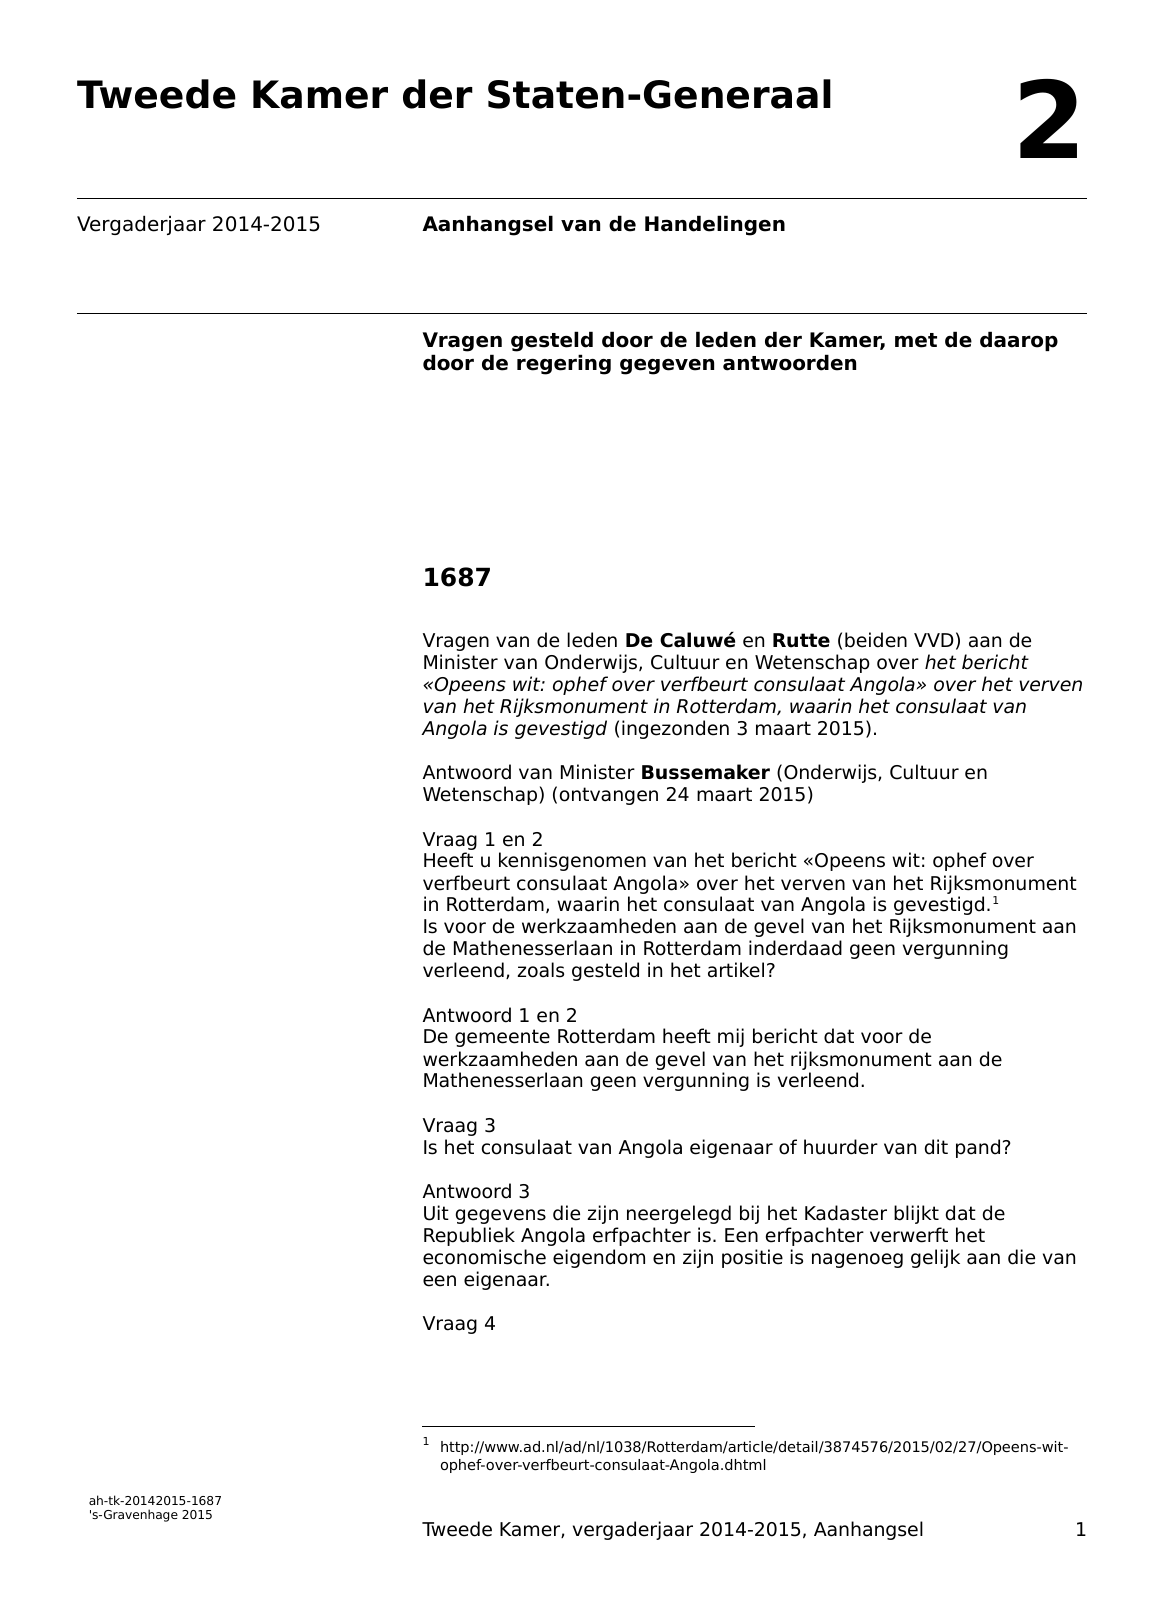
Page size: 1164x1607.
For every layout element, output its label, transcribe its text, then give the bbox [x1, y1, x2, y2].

table_cell Aanhangsel van de Handelingen [422, 199, 1087, 313]
text ah-tk-20142015-1687 [88, 1494, 323, 1508]
text Heeft u kennisgenomen van het bericht «Opeens wit: ophef over verfbeurt consulaat Angola» over het verven van het Rijksmonument in Rotterdam, waarin het consulaat van Angola is gevestigd. [422, 850, 1087, 916]
text Antwoord 1 en 2 [422, 1004, 1087, 1026]
text Vraag 1 en 2 [422, 828, 1087, 850]
text Antwoord 3 [422, 1181, 1087, 1203]
text 's-Gravenhage 2015 [88, 1508, 323, 1522]
table_header 2 [886, 59, 1087, 198]
text Antwoord van Minister Bussemaker (Onderwijs, Cultuur en Wetenschap) (ontvangen 24 maart 2015) [422, 762, 1087, 806]
text Vraag 4 [422, 1313, 1087, 1335]
table_cell Vergaderjaar 2014-2015 [77, 199, 422, 313]
table_cell Vragen gesteld door de leden der Kamer, met de daarop door de regering gegeven antwoorden [422, 314, 1087, 375]
text Vraag 3 [422, 1114, 1087, 1137]
text Uit gegevens die zijn neergelegd bij het Kadaster blijkt dat de Republiek Angola erfpachter is. Een erfpachter verwerft het economische eigendom en zijn positie is nagenoeg gelijk aan die van een eigenaar. [422, 1203, 1087, 1291]
text 1687 [422, 563, 1087, 592]
text Is voor de werkzaamheden aan de gevel van het Rijksmonument aan de Mathenesserlaan in Rotterdam inderdaad geen vergunning verleend, zoals gesteld in het artikel? [422, 916, 1087, 982]
text Vragen van de leden De Caluwé en Rutte (beiden VVD) aan de Minister van Onderwijs, Cultuur en Wetenschap over het bericht «Opeens wit: ophef over verfbeurt consulaat Angola» over het verven van het Rijksmonument in Rotterdam, waarin het consulaat van Angola is gevestigd (ingezonden 3 maart 2015). [422, 630, 1087, 740]
table_header Tweede Kamer der Staten-Generaal [77, 59, 886, 198]
table_cell [77, 314, 422, 375]
text http://www.ad.nl/ad/nl/1038/Rotterdam/article/detail/3874576/2015/02/27/Opeens-wit-ophef-over-verfbeurt-consulaat-Angola.dhtml [422, 1435, 1087, 1474]
text Is het consulaat van Angola eigenaar of huurder van dit pand? [422, 1137, 1087, 1158]
text De gemeente Rotterdam heeft mij bericht dat voor de werkzaamheden aan de gevel van het rijksmonument aan de Mathenesserlaan geen vergunning is verleend. [422, 1026, 1087, 1092]
